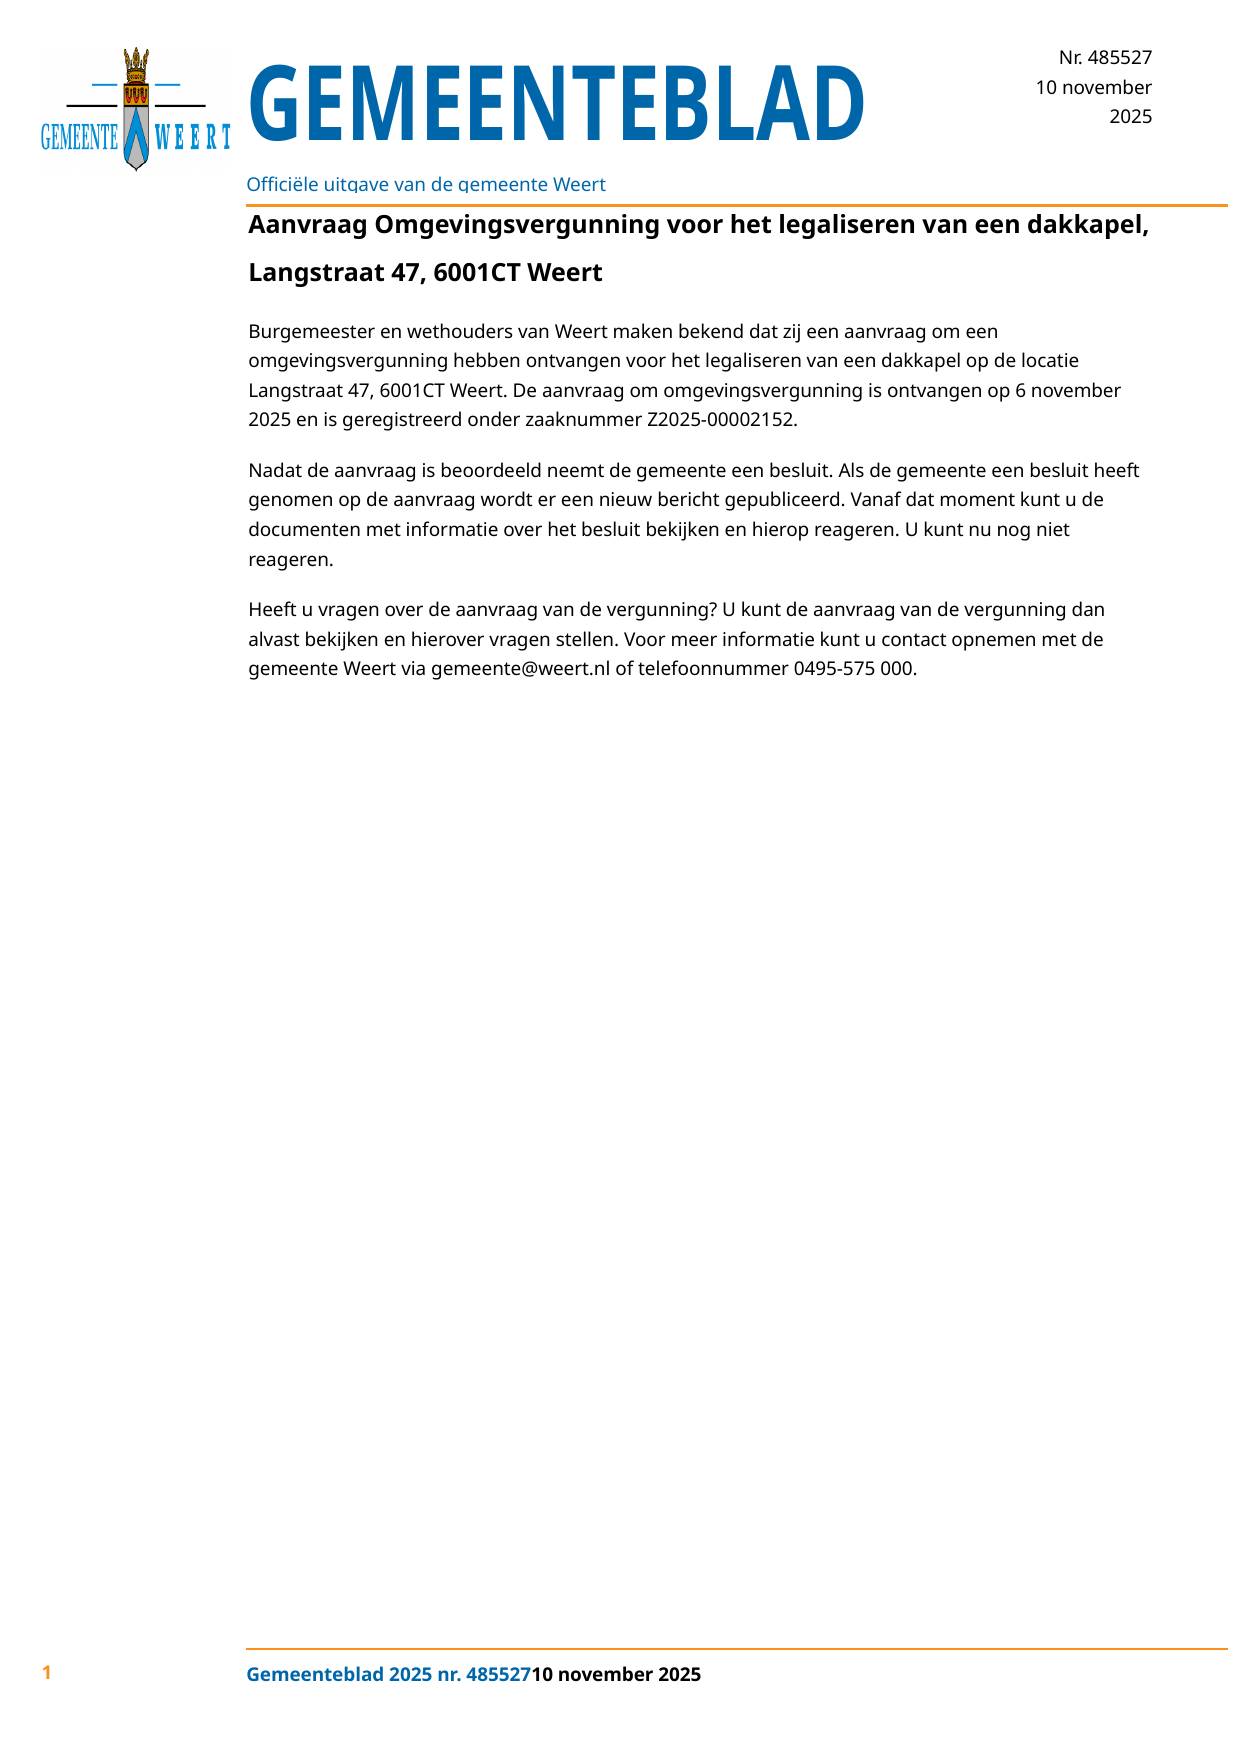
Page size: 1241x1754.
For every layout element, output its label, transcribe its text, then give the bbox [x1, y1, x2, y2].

text Nadat de aanvraag is beoordeeld neemt de gemeente een besluit. Als de gemeente een besluit heeft genomen op de aanvraag wordt er een nieuw bericht gepubliceerd. Vanaf dat moment kunt u de documenten met informatie over het besluit bekijken en hierop reageren. U kunt nu nog niet reageren. [248, 457, 1152, 572]
text Aanvraag Omgevingsvergunning voor het legaliseren van een dakkapel, Langstraat 47, 6001CT Weert [248, 207, 1152, 288]
text Heeft u vragen over de aanvraag van de vergunning? U kunt de aanvraag van de vergunning dan alvast bekijken en hierover vragen stellen. Voor meer informatie kunt u contact opnemen met de gemeente Weert via gemeente@weert.nl of telefoonnummer 0495-575 000. [248, 596, 1152, 681]
picture [41, 47, 231, 172]
text Burgemeester en wethouders van Weert maken bekend dat zij een aanvraag om een omgevingsvergunning hebben ontvangen voor het legaliseren van een dakkapel op de locatie Langstraat 47, 6001CT Weert. De aanvraag om omgevingsvergunning is ontvangen op 6 november 2025 en is geregistreerd onder zaaknummer Z2025-00002152. [248, 318, 1152, 432]
